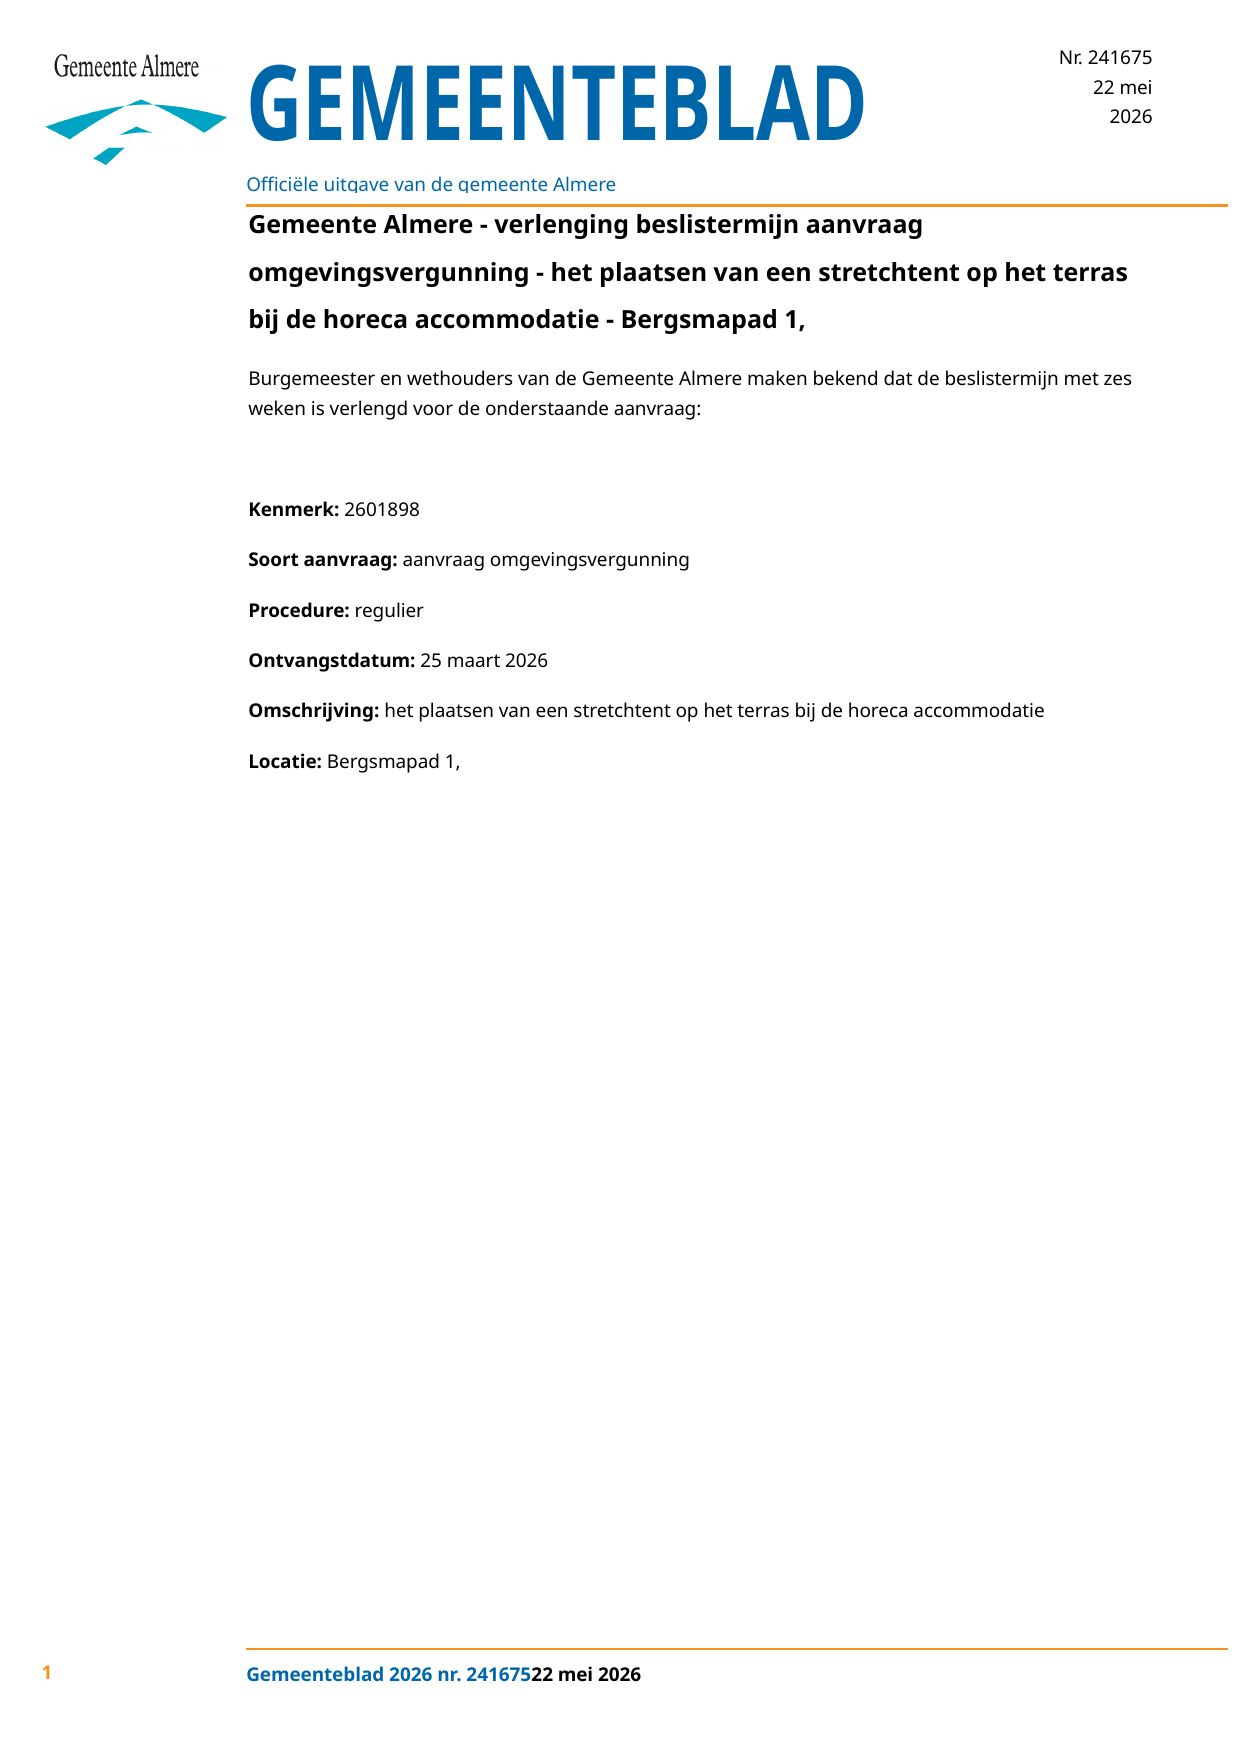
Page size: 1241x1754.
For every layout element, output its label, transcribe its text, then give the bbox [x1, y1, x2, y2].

picture [41, 47, 231, 172]
text Procedure: regulier [248, 597, 1152, 622]
text Gemeente Almere - verlenging beslistermijn aanvraag omgevingsvergunning - het plaatsen van een stretchtent op het terras bij de horeca accommodatie - Bergsmapad 1, [248, 207, 1152, 336]
text Burgemeester en wethouders van de Gemeente Almere maken bekend dat de beslistermijn met zes weken is verlengd voor de onderstaande aanvraag: [248, 366, 1152, 421]
text Ontvangstdatum: 25 maart 2026 [248, 647, 1152, 673]
text Soort aanvraag: aanvraag omgevingsvergunning [248, 546, 1152, 572]
text Kenmerk: 2601898 [248, 496, 1152, 522]
text Omschrijving: het plaatsen van een stretchtent op het terras bij de horeca accommodatie [248, 698, 1152, 723]
text Locatie: Bergsmapad 1, [248, 748, 1152, 774]
